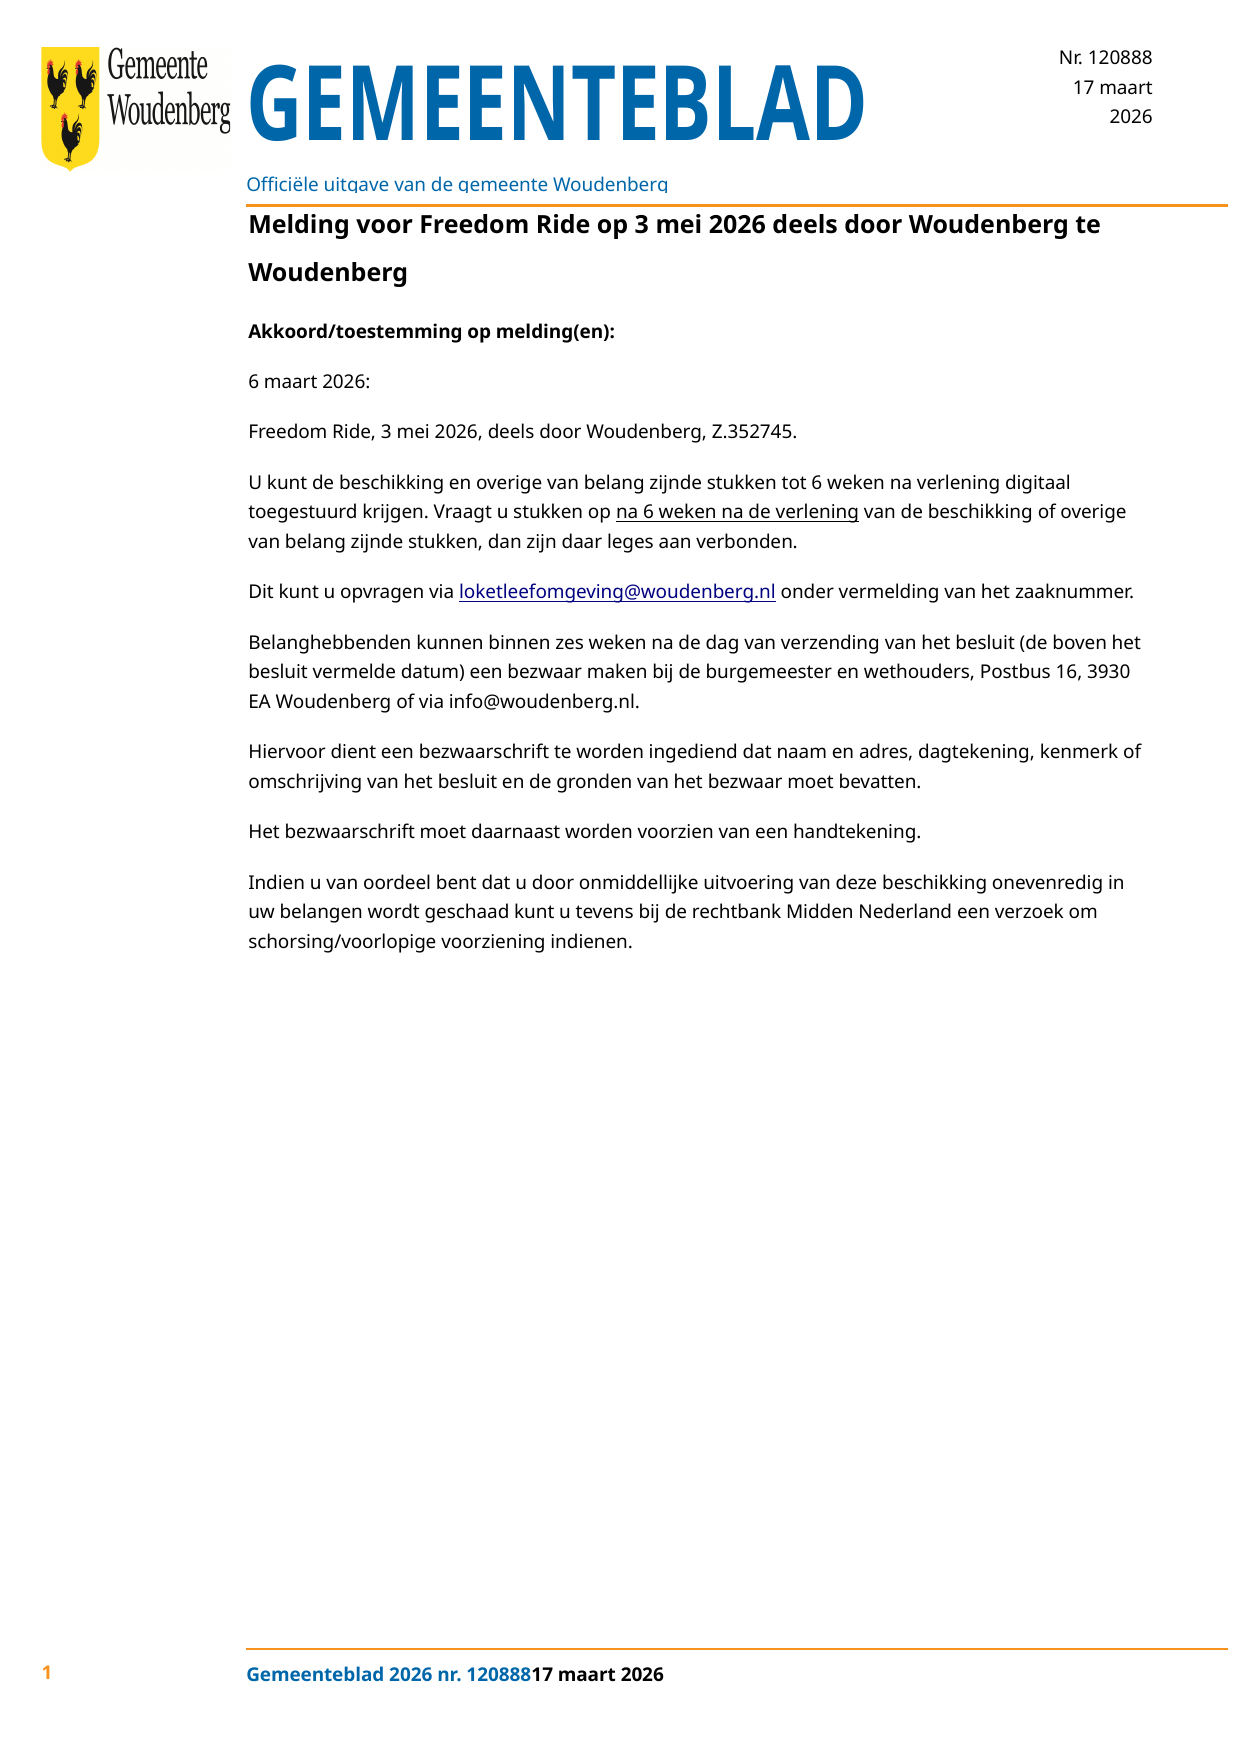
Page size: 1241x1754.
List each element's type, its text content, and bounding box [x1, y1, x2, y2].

text Freedom Ride, 3 mei 2026, deels door Woudenberg, Z.352745. [248, 419, 1152, 444]
text Akkoord/toestemming op melding(en): [248, 318, 1152, 344]
picture [41, 47, 231, 172]
text Het bezwaarschrift moet daarnaast worden voorzien van een handtekening. [248, 819, 1152, 844]
text Indien u van oordeel bent dat u door onmiddellijke uitvoering van deze beschikking onevenredig in uw belangen wordt geschaad kunt u tevens bij de rechtbank Midden Nederland een verzoek om schorsing/voorlopige voorziening indienen. [248, 869, 1152, 954]
text Dit kunt u opvragen via loketleefomgeving@woudenberg.nl onder vermelding van het zaaknummer. [248, 579, 1152, 604]
text Melding voor Freedom Ride op 3 mei 2026 deels door Woudenberg te Woudenberg [248, 207, 1152, 288]
text U kunt de beschikking en overige van belang zijnde stukken tot 6 weken na verlening digitaal toegestuurd krijgen. Vraagt u stukken op na 6 weken na de verlening van de beschikking of overige van belang zijnde stukken, dan zijn daar leges aan verbonden. [248, 469, 1152, 554]
text Hiervoor dient een bezwaarschrift te worden ingediend dat naam en adres, dagtekening, kenmerk of omschrijving van het besluit en de gronden van het bezwaar moet bevatten. [248, 739, 1152, 794]
text Belanghebbenden kunnen binnen zes weken na de dag van verzending van het besluit (de boven het besluit vermelde datum) een bezwaar maken bij de burgemeester en wethouders, Postbus 16, 3930 EA Woudenberg of via info@woudenberg.nl. [248, 629, 1152, 714]
text 6 maart 2026: [248, 368, 1152, 394]
